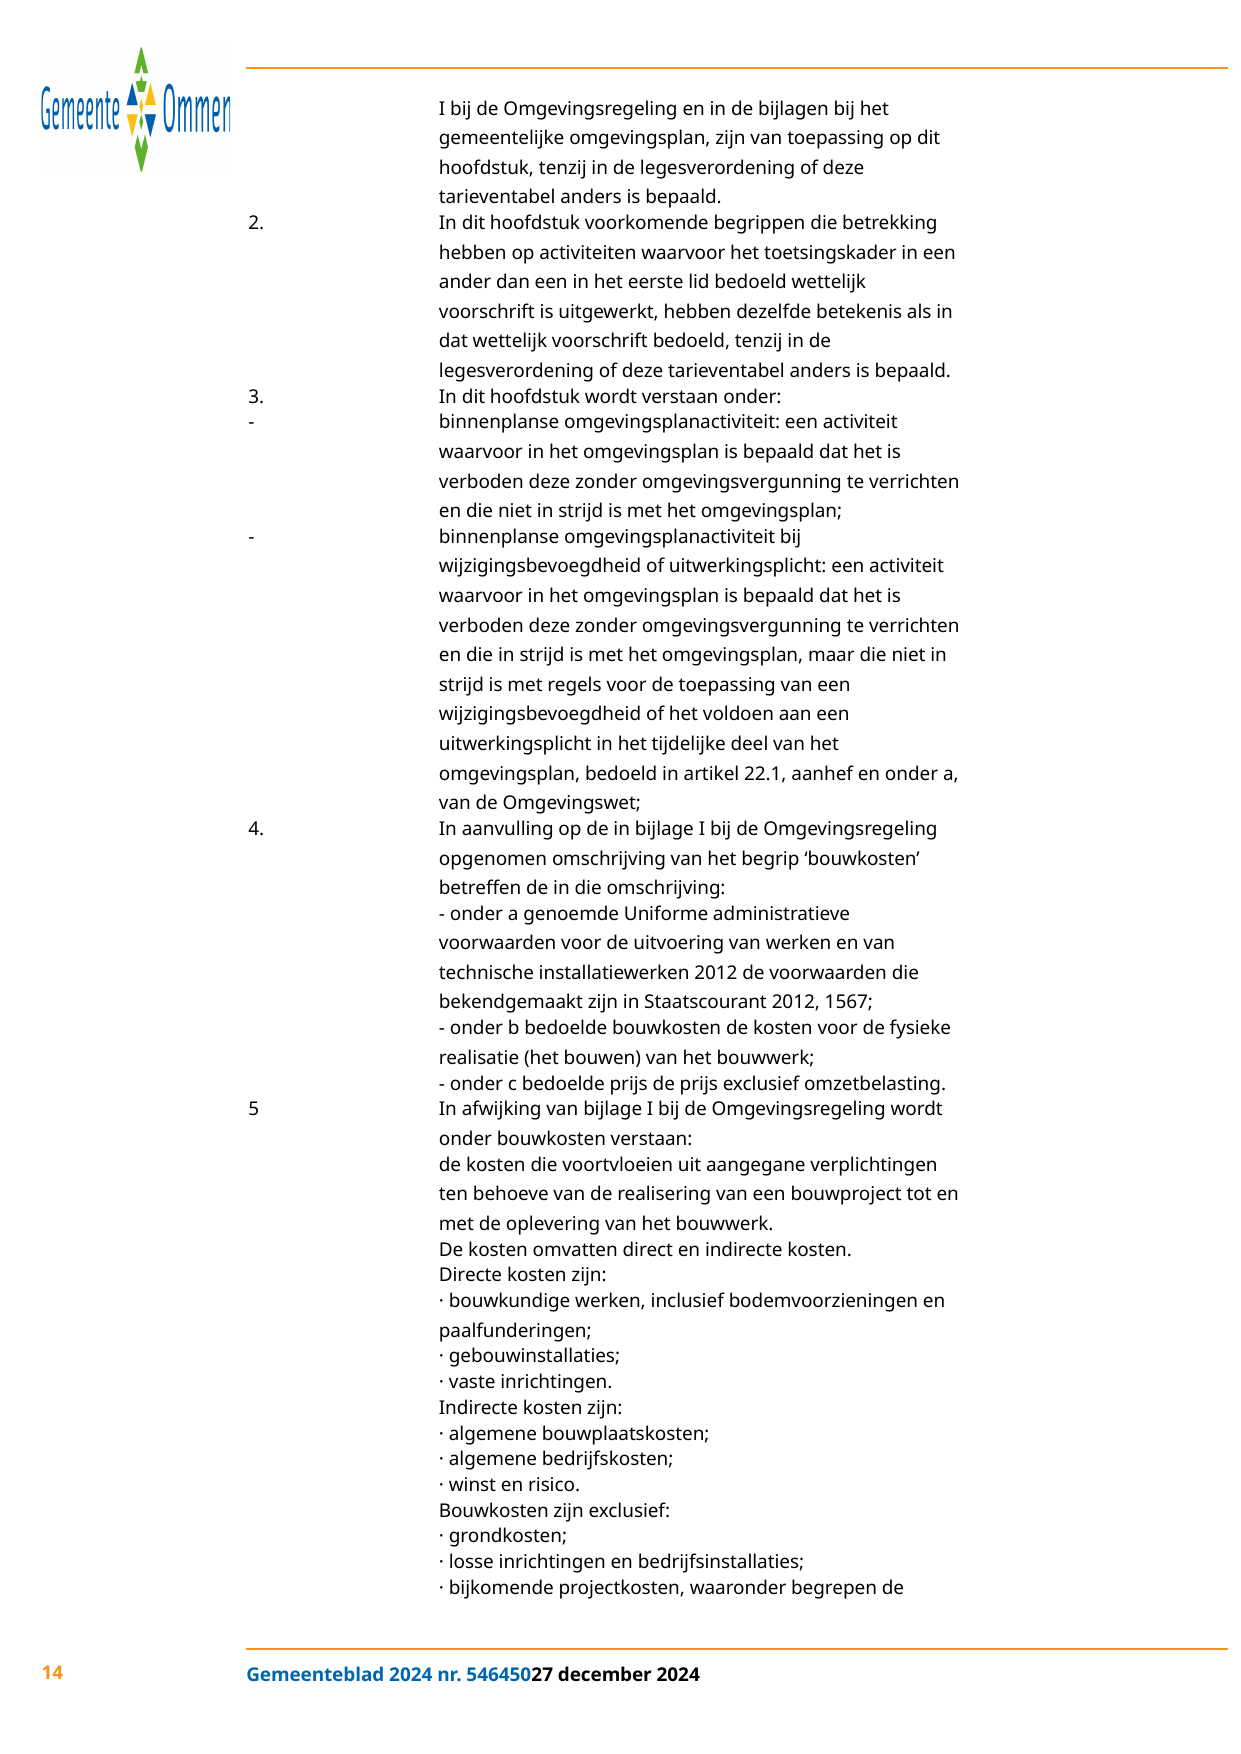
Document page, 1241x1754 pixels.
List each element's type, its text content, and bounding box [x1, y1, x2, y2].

table_cell · bijkomende projectkosten, waaronder begrepen de [439, 1574, 961, 1600]
table_cell De kosten omvatten direct en indirecte kosten. [439, 1236, 961, 1261]
table_cell · losse inrichtingen en bedrijfsinstallaties; [439, 1548, 961, 1574]
table_cell [248, 1497, 439, 1523]
table_cell - onder b bedoelde bouwkosten de kosten voor de fysieke realisatie (het bouwen) van het bouwwerk; [439, 1015, 961, 1070]
table_cell 5 [248, 1096, 439, 1151]
table_cell [961, 1070, 1152, 1096]
table_cell [248, 1236, 439, 1261]
table_cell In dit hoofdstuk voorkomende begrippen die betrekking hebben op activiteiten waarvoor het toetsingskader in een ander dan een in het eerste lid bedoeld wettelijk voorschrift is uitgewerkt, hebben dezelfde betekenis als in dat wettelijk voorschrift bedoeld, tenzij in de legesverordening of deze tarieventabel anders is bepaald. [439, 209, 961, 383]
table_cell [961, 1420, 1152, 1445]
table_cell [961, 815, 1152, 900]
table_cell [961, 95, 1152, 209]
table_cell · gebouwinstallaties; [439, 1343, 961, 1368]
table_cell · algemene bouwplaatskosten; [439, 1420, 961, 1445]
table_cell · vaste inrichtingen. [439, 1368, 961, 1394]
table_cell I bij de Omgevingsregeling en in de bijlagen bij het gemeentelijke omgevingsplan, zijn van toepassing op dit hoofdstuk, tenzij in de legesverordening of deze tarieventabel anders is bepaald. [439, 95, 961, 209]
table_cell de kosten die voortvloeien uit aangegane verplichtingen ten behoeve van de realisering van een bouwproject tot en met de oplevering van het bouwwerk. [439, 1151, 961, 1236]
table_cell - [248, 409, 439, 523]
table_cell · algemene bedrijfskosten; [439, 1445, 961, 1471]
table_cell [961, 1445, 1152, 1471]
table_cell [248, 900, 439, 1014]
table_cell [961, 1343, 1152, 1368]
table_cell [248, 1574, 439, 1600]
table_cell · bouwkundige werken, inclusief bodemvoorzieningen en paalfunderingen; [439, 1287, 961, 1342]
table_cell [248, 1548, 439, 1574]
table_cell Bouwkosten zijn exclusief: [439, 1497, 961, 1523]
table_cell [248, 1343, 439, 1368]
table_cell In dit hoofdstuk wordt verstaan onder: [439, 383, 961, 409]
table_cell binnenplanse omgevingsplanactiviteit: een activiteit waarvoor in het omgevingsplan is bepaald dat het is verboden deze zonder omgevingsvergunning te verrichten en die niet in strijd is met het omgevingsplan; [439, 409, 961, 523]
table_cell [961, 1497, 1152, 1523]
table_cell [248, 1445, 439, 1471]
table_cell binnenplanse omgevingsplanactiviteit bij wijzigingsbevoegdheid of uitwerkingsplicht: een activiteit waarvoor in het omgevingsplan is bepaald dat het is verboden deze zonder omgevingsvergunning te verrichten en die in strijd is met het omgevingsplan, maar die niet in strijd is met regels voor de toepassing van een wijzigingsbevoegdheid of het voldoen aan een uitwerkingsplicht in het tijdelijke deel van het omgevingsplan, bedoeld in artikel 22.1, aanhef en onder a, van de Omgevingswet; [439, 523, 961, 815]
table_cell [961, 1015, 1152, 1070]
table_cell Directe kosten zijn: [439, 1261, 961, 1287]
table_cell [961, 1287, 1152, 1342]
table_cell [961, 1096, 1152, 1151]
table_cell [961, 900, 1152, 1014]
table_cell [248, 1394, 439, 1420]
table_cell 3. [248, 383, 439, 409]
table_cell [961, 209, 1152, 383]
table_cell [961, 1236, 1152, 1261]
table_cell [961, 1548, 1152, 1574]
table_cell In afwijking van bijlage I bij de Omgevingsregeling wordt onder bouwkosten verstaan: [439, 1096, 961, 1151]
table_cell - onder a genoemde Uniforme administratieve voorwaarden voor de uitvoering van werken en van technische installatiewerken 2012 de voorwaarden die bekendgemaakt zijn in Staatscourant 2012, 1567; [439, 900, 961, 1014]
table_cell [248, 1151, 439, 1236]
table_cell In aanvulling op de in bijlage I bij de Omgevingsregeling opgenomen omschrijving van het begrip ‘bouwkosten’ betreffen de in die omschrijving: [439, 815, 961, 900]
table_cell [961, 383, 1152, 409]
table_cell [961, 1523, 1152, 1548]
table_cell [248, 1070, 439, 1096]
table_cell [961, 409, 1152, 523]
table_cell [248, 1523, 439, 1548]
table_cell - [248, 523, 439, 815]
table_cell [961, 1368, 1152, 1394]
table_cell [248, 95, 439, 209]
table_cell [248, 1261, 439, 1287]
table_cell · winst en risico. [439, 1471, 961, 1497]
table_cell [961, 523, 1152, 815]
table_cell 2. [248, 209, 439, 383]
table_cell [248, 1287, 439, 1342]
table_cell - onder c bedoelde prijs de prijs exclusief omzetbelasting. [439, 1070, 961, 1096]
table_cell [961, 1151, 1152, 1236]
table_cell [248, 1471, 439, 1497]
table_cell Indirecte kosten zijn: [439, 1394, 961, 1420]
table_cell [248, 1368, 439, 1394]
table_cell [961, 1261, 1152, 1287]
table_cell [248, 1420, 439, 1445]
table_cell [248, 1015, 439, 1070]
table_cell [961, 1471, 1152, 1497]
table_cell · grondkosten; [439, 1523, 961, 1548]
table_cell 4. [248, 815, 439, 900]
picture [41, 47, 231, 172]
table_cell [961, 1394, 1152, 1420]
table_cell [961, 1574, 1152, 1600]
